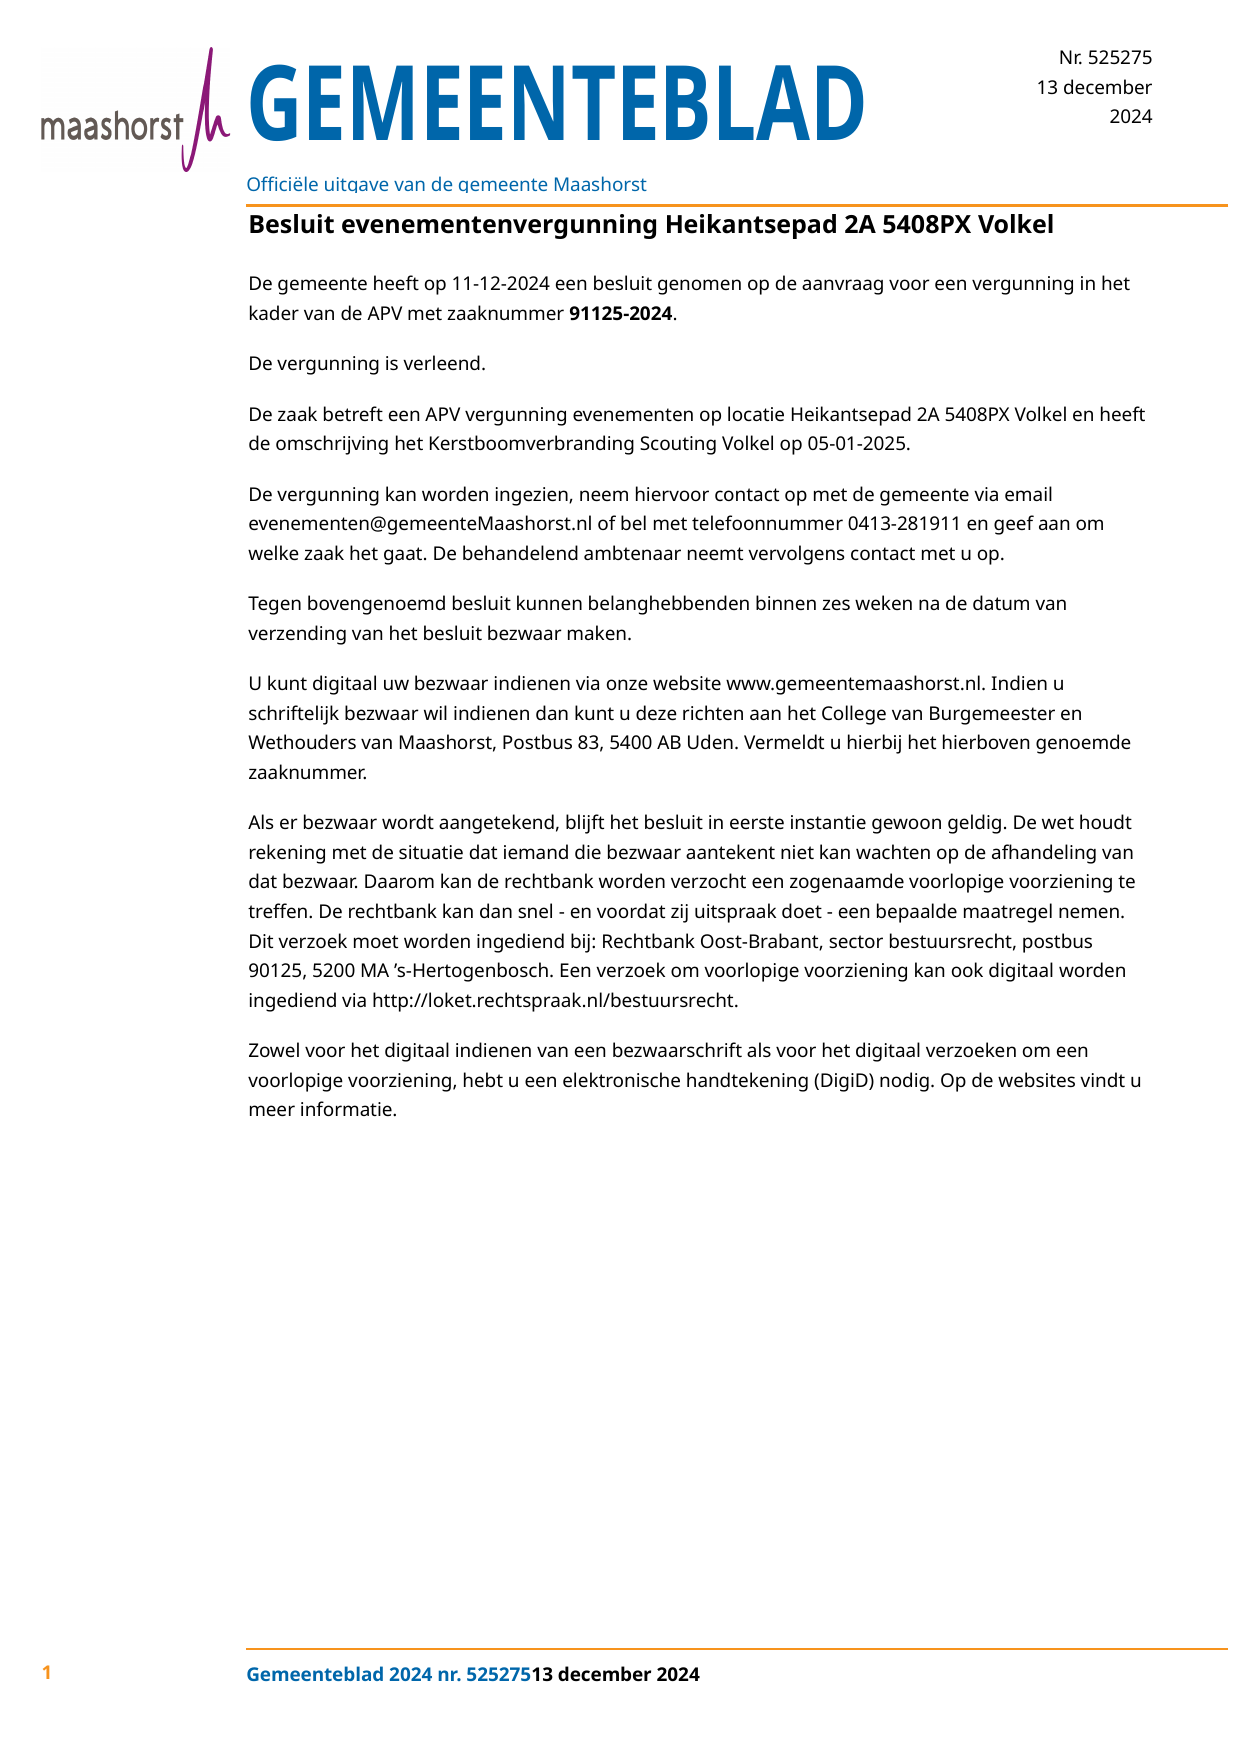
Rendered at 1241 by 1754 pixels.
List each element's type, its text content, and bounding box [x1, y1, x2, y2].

text De vergunning kan worden ingezien, neem hiervoor contact op met de gemeente via email evenementen@gemeenteMaashorst.nl of bel met telefoonnummer 0413-281911 en geef aan om welke zaak het gaat. De behandelend ambtenaar neemt vervolgens contact met u op. [248, 481, 1152, 566]
text Besluit evenementenvergunning Heikantsepad 2A 5408PX Volkel [248, 207, 1152, 241]
text U kunt digitaal uw bezwaar indienen via onze website www.gemeentemaashorst.nl. Indien u schriftelijk bezwaar wil indienen dan kunt u deze richten aan het College van Burgemeester en Wethouders van Maashorst, Postbus 83, 5400 AB Uden. Vermeldt u hierbij het hierboven genoemde zaaknummer. [248, 670, 1152, 785]
picture [41, 47, 231, 172]
text Tegen bovengenoemd besluit kunnen belanghebbenden binnen zes weken na de datum van verzending van het besluit bezwaar maken. [248, 590, 1152, 646]
text Als er bezwaar wordt aangetekend, blijft het besluit in eerste instantie gewoon geldig. De wet houdt rekening met de situatie dat iemand die bezwaar aantekent niet kan wachten op de afhandeling van dat bezwaar. Daarom kan de rechtbank worden verzocht een zogenaamde voorlopige voorziening te treffen. De rechtbank kan dan snel - en voordat zij uitspraak doet - een bepaalde maatregel nemen. Dit verzoek moet worden ingediend bij: Rechtbank Oost-Brabant, sector bestuursrecht, postbus 90125, 5200 MA ’s-Hertogenbosch. Een verzoek om voorlopige voorziening kan ook digitaal worden ingediend via http://loket.rechtspraak.nl/bestuursrecht. [248, 809, 1152, 1013]
text De gemeente heeft op 11-12-2024 een besluit genomen op de aanvraag voor een vergunning in het kader van de APV met zaaknummer 91125-2024. [248, 270, 1152, 326]
text De vergunning is verleend. [248, 350, 1152, 376]
text De zaak betreft een APV vergunning evenementen op locatie Heikantsepad 2A 5408PX Volkel en heeft de omschrijving het Kerstboomverbranding Scouting Volkel op 05-01-2025. [248, 401, 1152, 456]
text Zowel voor het digitaal indienen van een bezwaarschrift als voor het digitaal verzoeken om een voorlopige voorziening, hebt u een elektronische handtekening (DigiD) nodig. Op de websites vindt u meer informatie. [248, 1037, 1152, 1122]
